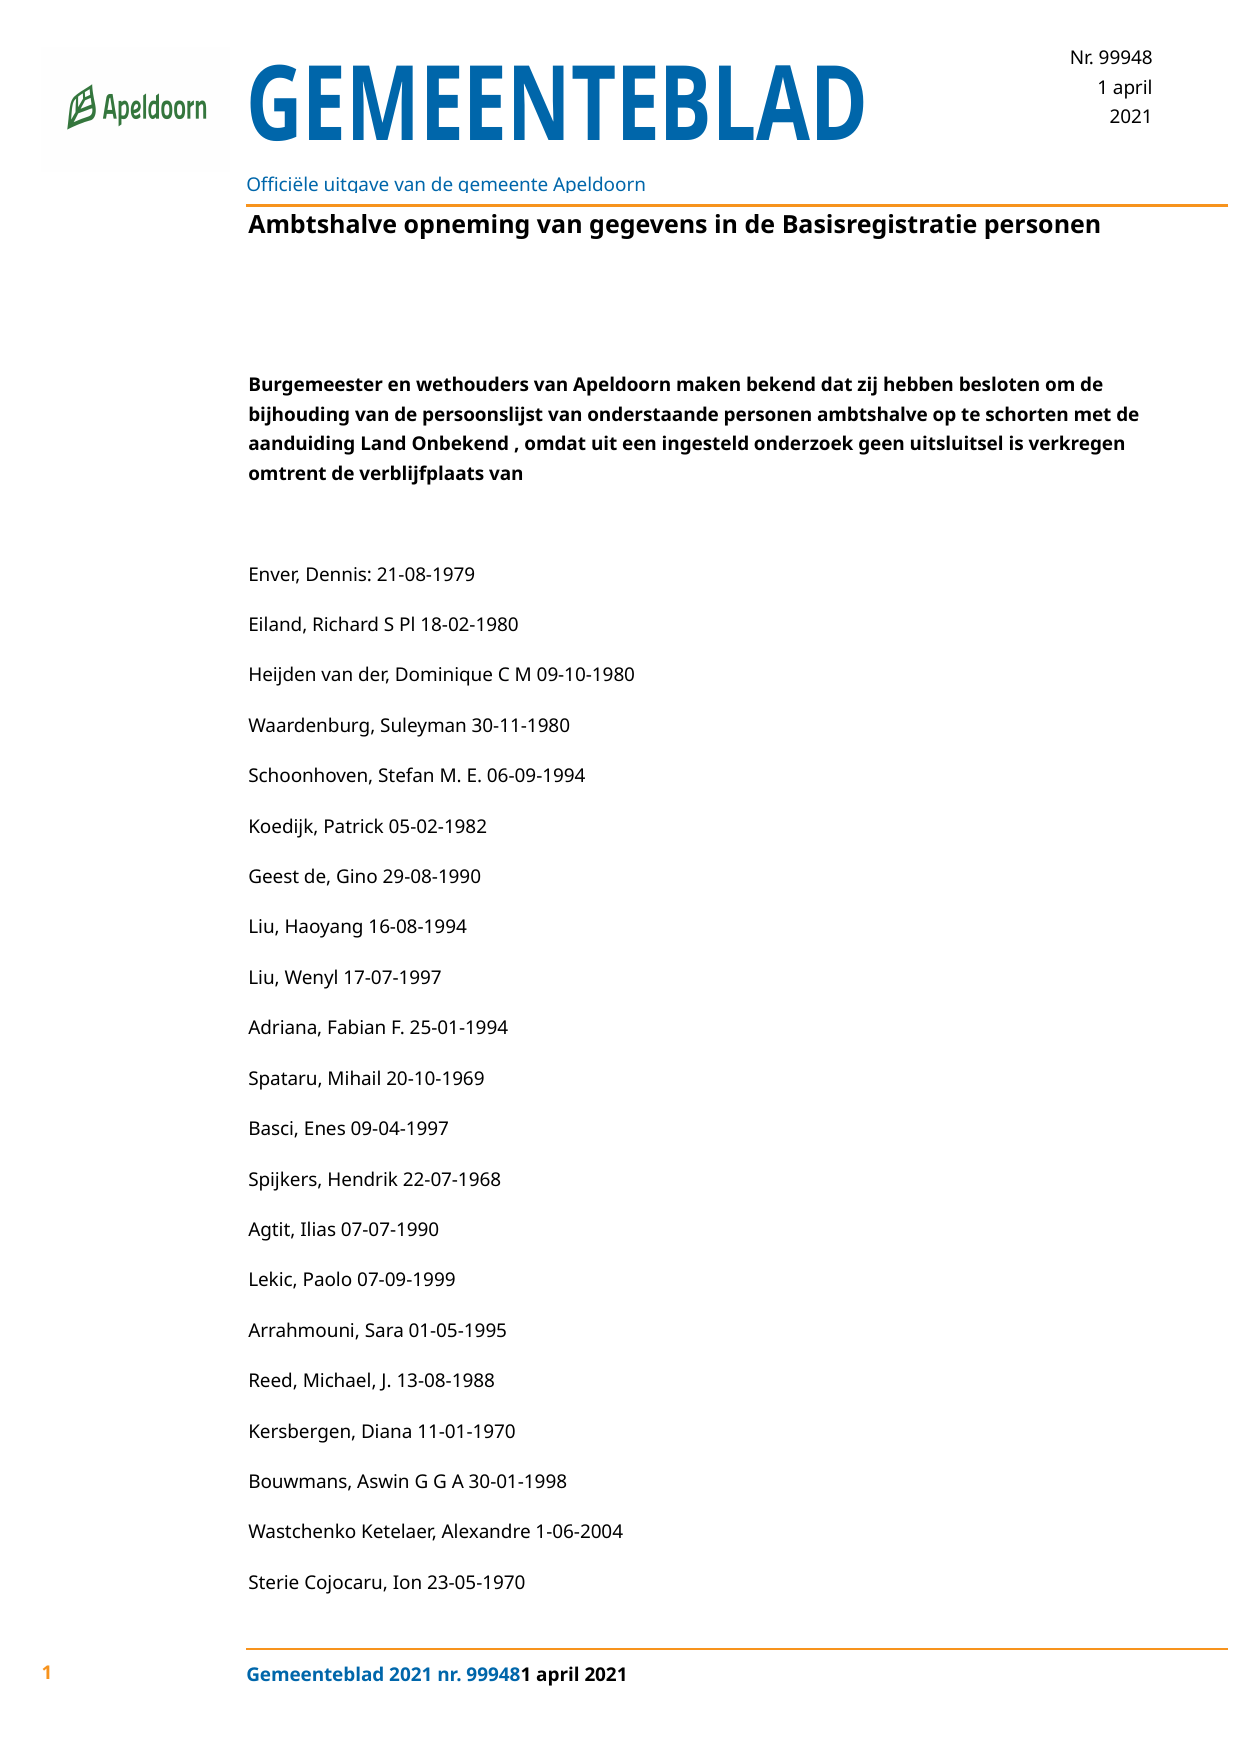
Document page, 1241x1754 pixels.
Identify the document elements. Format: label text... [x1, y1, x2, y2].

text Adriana, Fabian F. 25-01-1994 [248, 1014, 1152, 1040]
text Reed, Michael, J. 13-08-1988 [248, 1367, 1152, 1393]
text Spijkers, Hendrik 22-07-1968 [248, 1166, 1152, 1191]
text Ambtshalve opneming van gegevens in de Basisregistratie personen [248, 207, 1152, 241]
text Spataru, Mihail 20-10-1969 [248, 1065, 1152, 1091]
text Wastchenko Ketelaer, Alexandre 1-06-2004 [248, 1519, 1152, 1544]
text Waardenburg, Suleyman 30-11-1980 [248, 712, 1152, 738]
text Bouwmans, Aswin G G A 30-01-1998 [248, 1468, 1152, 1494]
text Geest de, Gino 29-08-1990 [248, 863, 1152, 889]
text Kersbergen, Diana 11-01-1970 [248, 1418, 1152, 1443]
text Koedijk, Patrick 05-02-1982 [248, 813, 1152, 838]
text Liu, Haoyang 16-08-1994 [248, 914, 1152, 939]
text Schoonhoven, Stefan M. E. 06-09-1994 [248, 762, 1152, 788]
text Lekic, Paolo 07-09-1999 [248, 1267, 1152, 1292]
text Burgemeester en wethouders van Apeldoorn maken bekend dat zij hebben besloten om de bijhouding van de persoonslijst van onderstaande personen ambtshalve op te schorten met de aanduiding Land Onbekend , omdat uit een ingesteld onderzoek geen uitsluitsel is verkregen omtrent de verblijfplaats van [248, 371, 1152, 486]
text Enver, Dennis: 21-08-1979 [248, 561, 1152, 586]
text Eiland, Richard S Pl 18-02-1980 [248, 611, 1152, 637]
text Basci, Enes 09-04-1997 [248, 1115, 1152, 1141]
text Agtit, Ilias 07-07-1990 [248, 1216, 1152, 1242]
text Sterie Cojocaru, Ion 23-05-1970 [248, 1569, 1152, 1595]
text Arrahmouni, Sara 01-05-1995 [248, 1317, 1152, 1343]
text Heijden van der, Dominique C M 09-10-1980 [248, 662, 1152, 687]
picture [41, 47, 231, 172]
text Liu, Wenyl 17-07-1997 [248, 964, 1152, 990]
